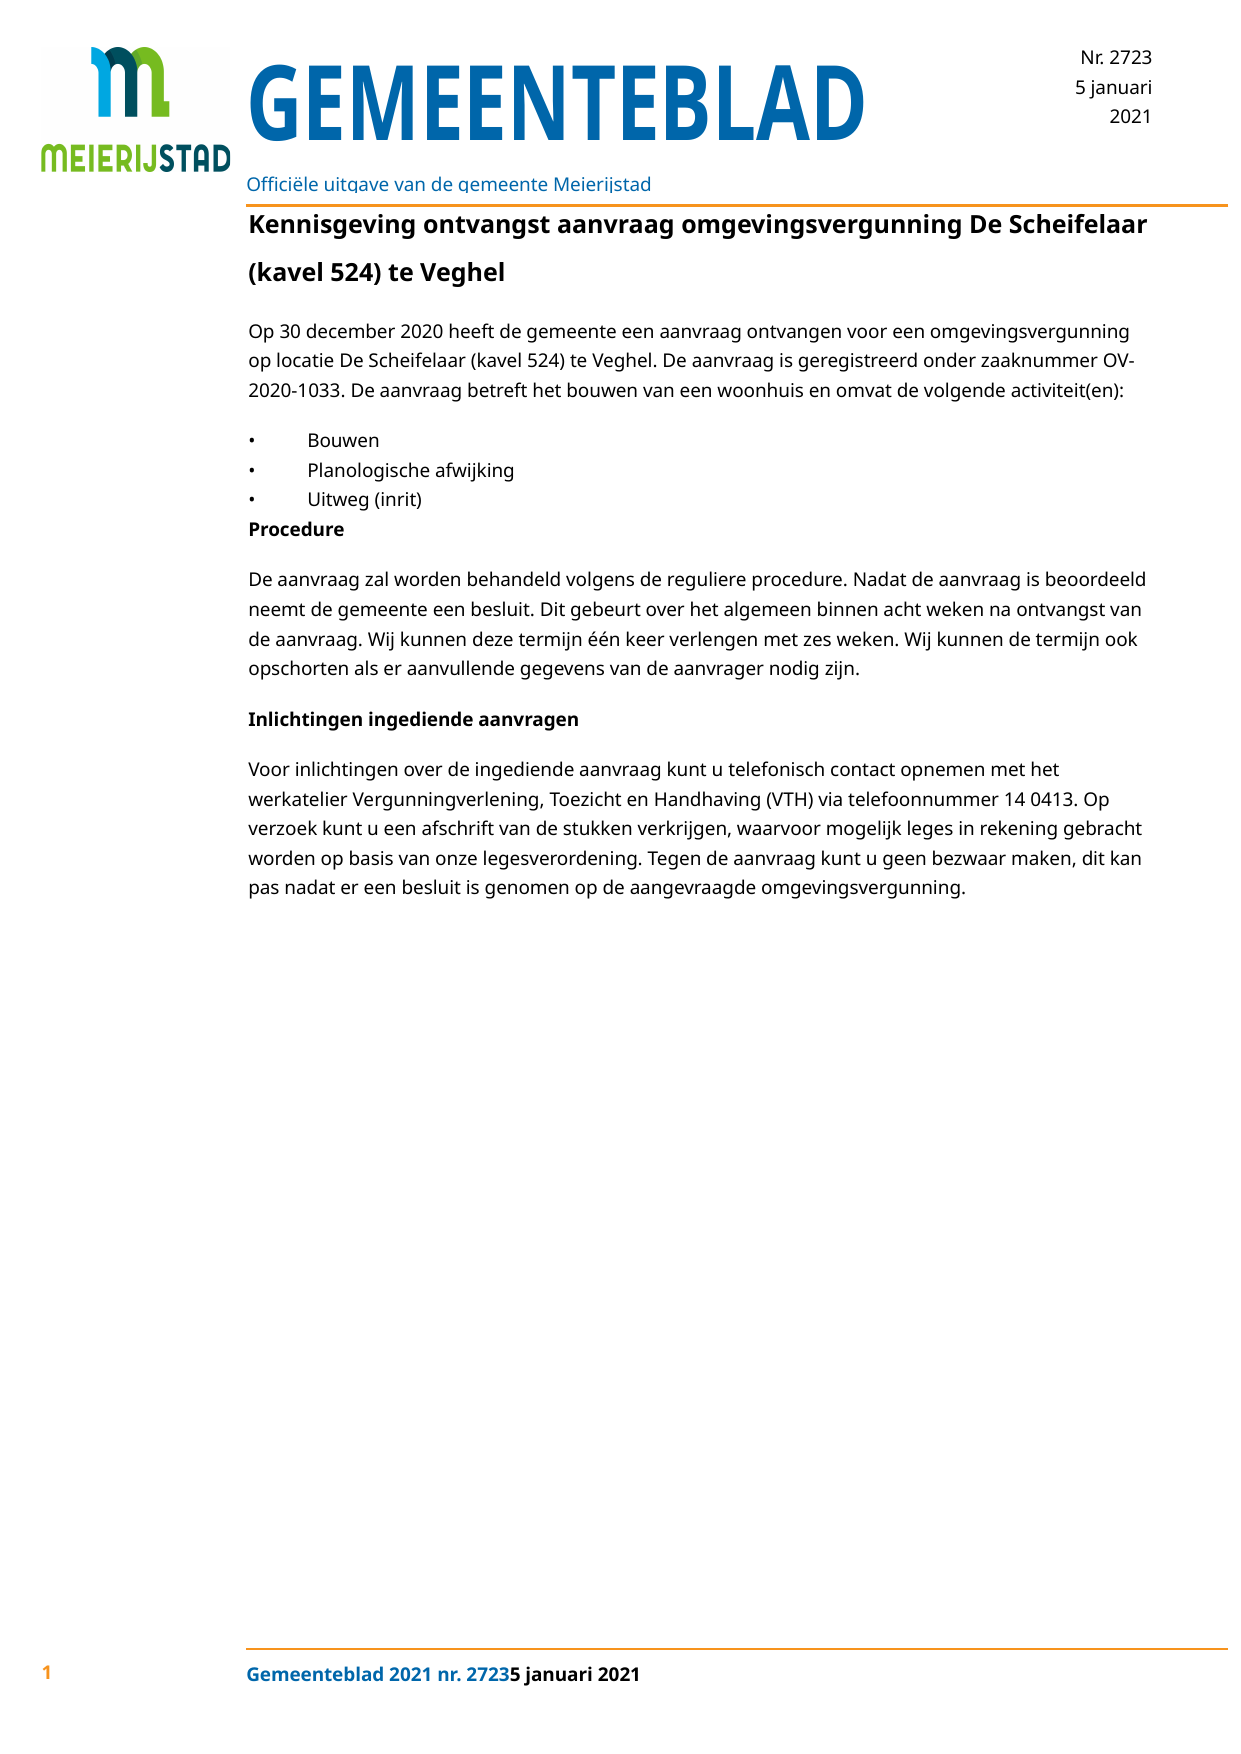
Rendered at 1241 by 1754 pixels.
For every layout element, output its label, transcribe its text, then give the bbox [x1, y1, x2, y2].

text Kennisgeving ontvangst aanvraag omgevingsvergunning De Scheifelaar (kavel 524) te Veghel [248, 207, 1152, 288]
text Voor inlichtingen over de ingediende aanvraag kunt u telefonisch contact opnemen met het werkatelier Vergunningverlening, Toezicht en Handhaving (VTH) via telefoonnummer 14 0413. Op verzoek kunt u een afschrift van de stukken verkrijgen, waarvoor mogelijk leges in rekening gebracht worden op basis van onze legesverordening. Tegen de aanvraag kunt u geen bezwaar maken, dit kan pas nadat er een besluit is genomen op de aangevraagde omgevingsvergunning. [248, 756, 1152, 900]
text Procedure [248, 516, 1152, 542]
list Bouwen [248, 427, 1152, 453]
text Op 30 december 2020 heeft de gemeente een aanvraag ontvangen voor een omgevingsvergunning op locatie De Scheifelaar (kavel 524) te Veghel. De aanvraag is geregistreerd onder zaaknummer OV-2020-1033. De aanvraag betreft het bouwen van een woonhuis en omvat de volgende activiteit(en): [248, 318, 1152, 403]
picture [41, 47, 231, 172]
text Inlichtingen ingediende aanvragen [248, 706, 1152, 732]
text De aanvraag zal worden behandeld volgens de reguliere procedure. Nadat de aanvraag is beoordeeld neemt de gemeente een besluit. Dit gebeurt over het algemeen binnen acht weken na ontvangst van de aanvraag. Wij kunnen deze termijn één keer verlengen met zes weken. Wij kunnen de termijn ook opschorten als er aanvullende gegevens van de aanvrager nodig zijn. [248, 567, 1152, 681]
list Planologische afwijking [248, 457, 1152, 483]
list Uitweg (inrit) [248, 487, 1152, 512]
